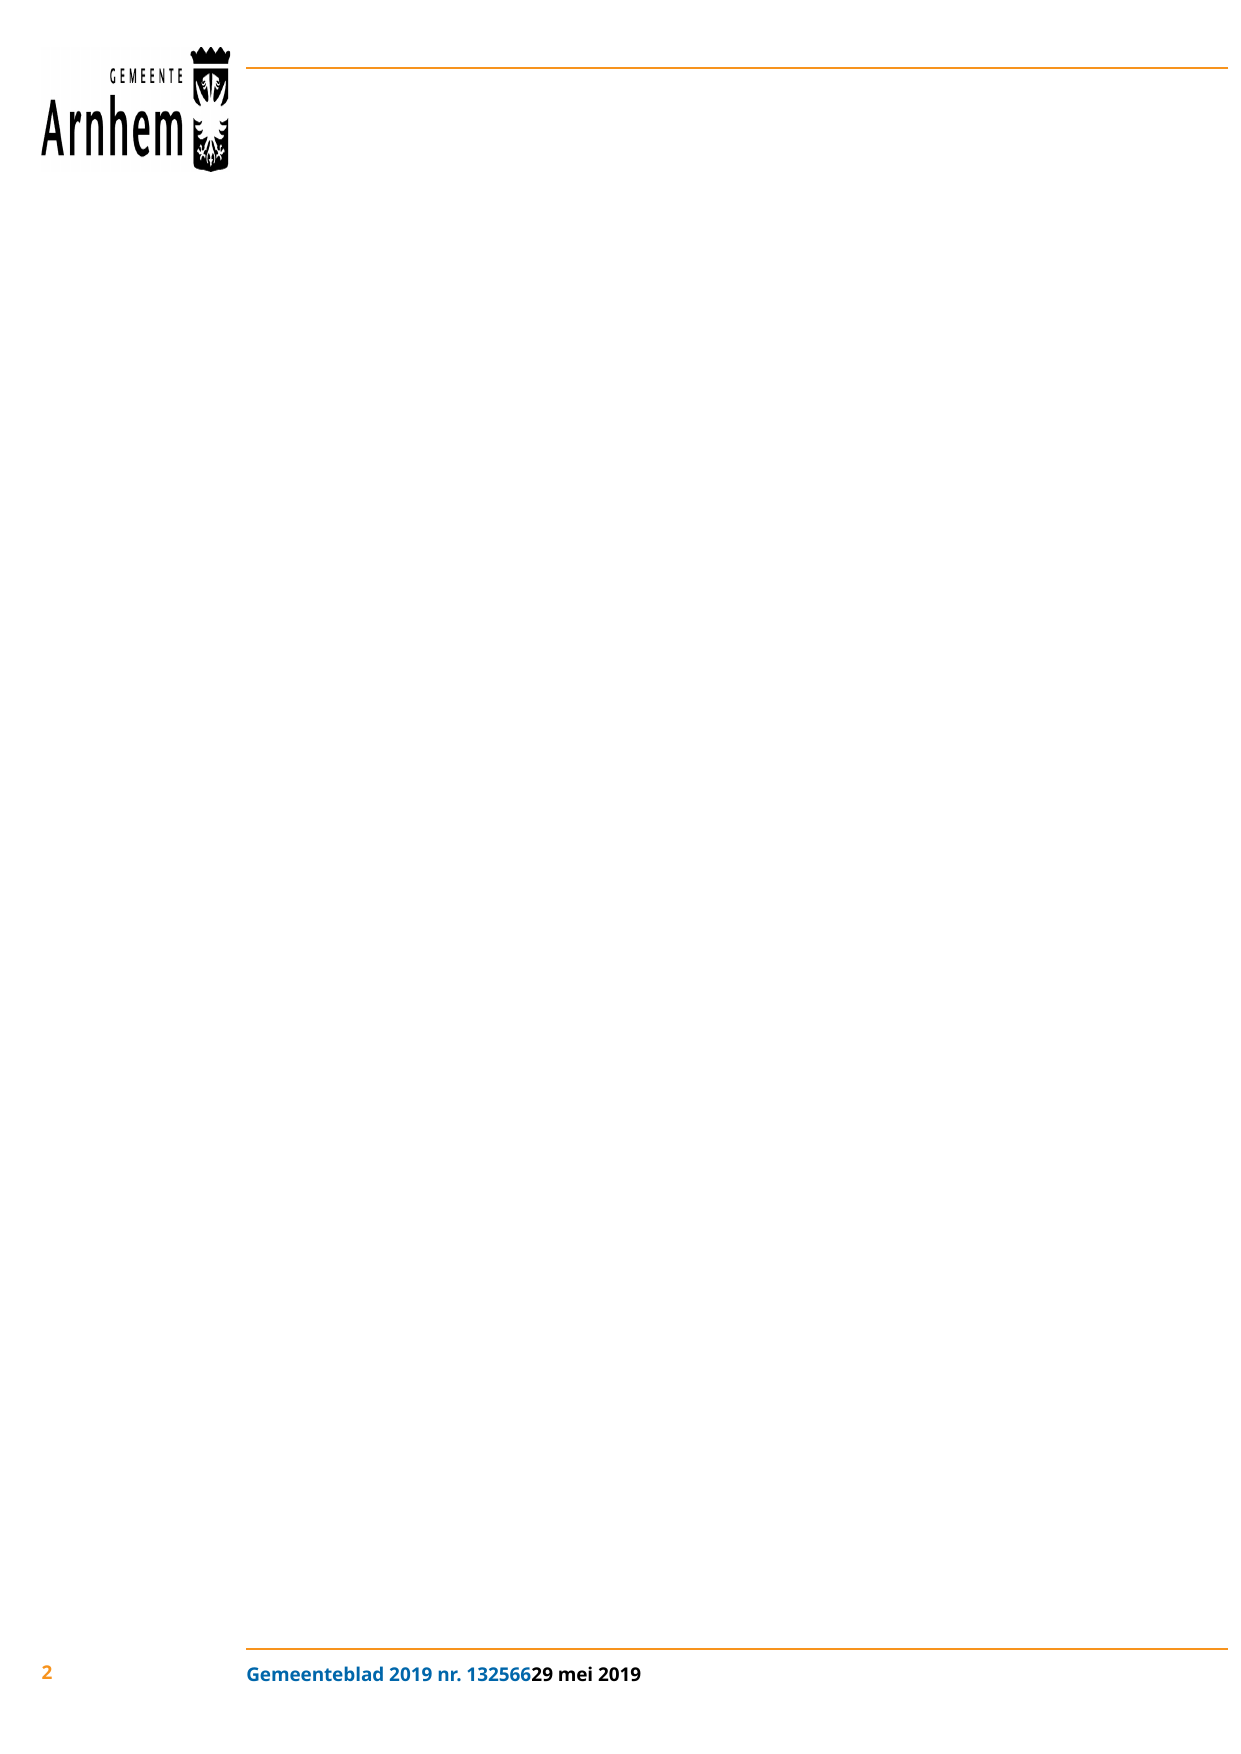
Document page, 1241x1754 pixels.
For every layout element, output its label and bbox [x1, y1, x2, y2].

picture [41, 47, 231, 172]
